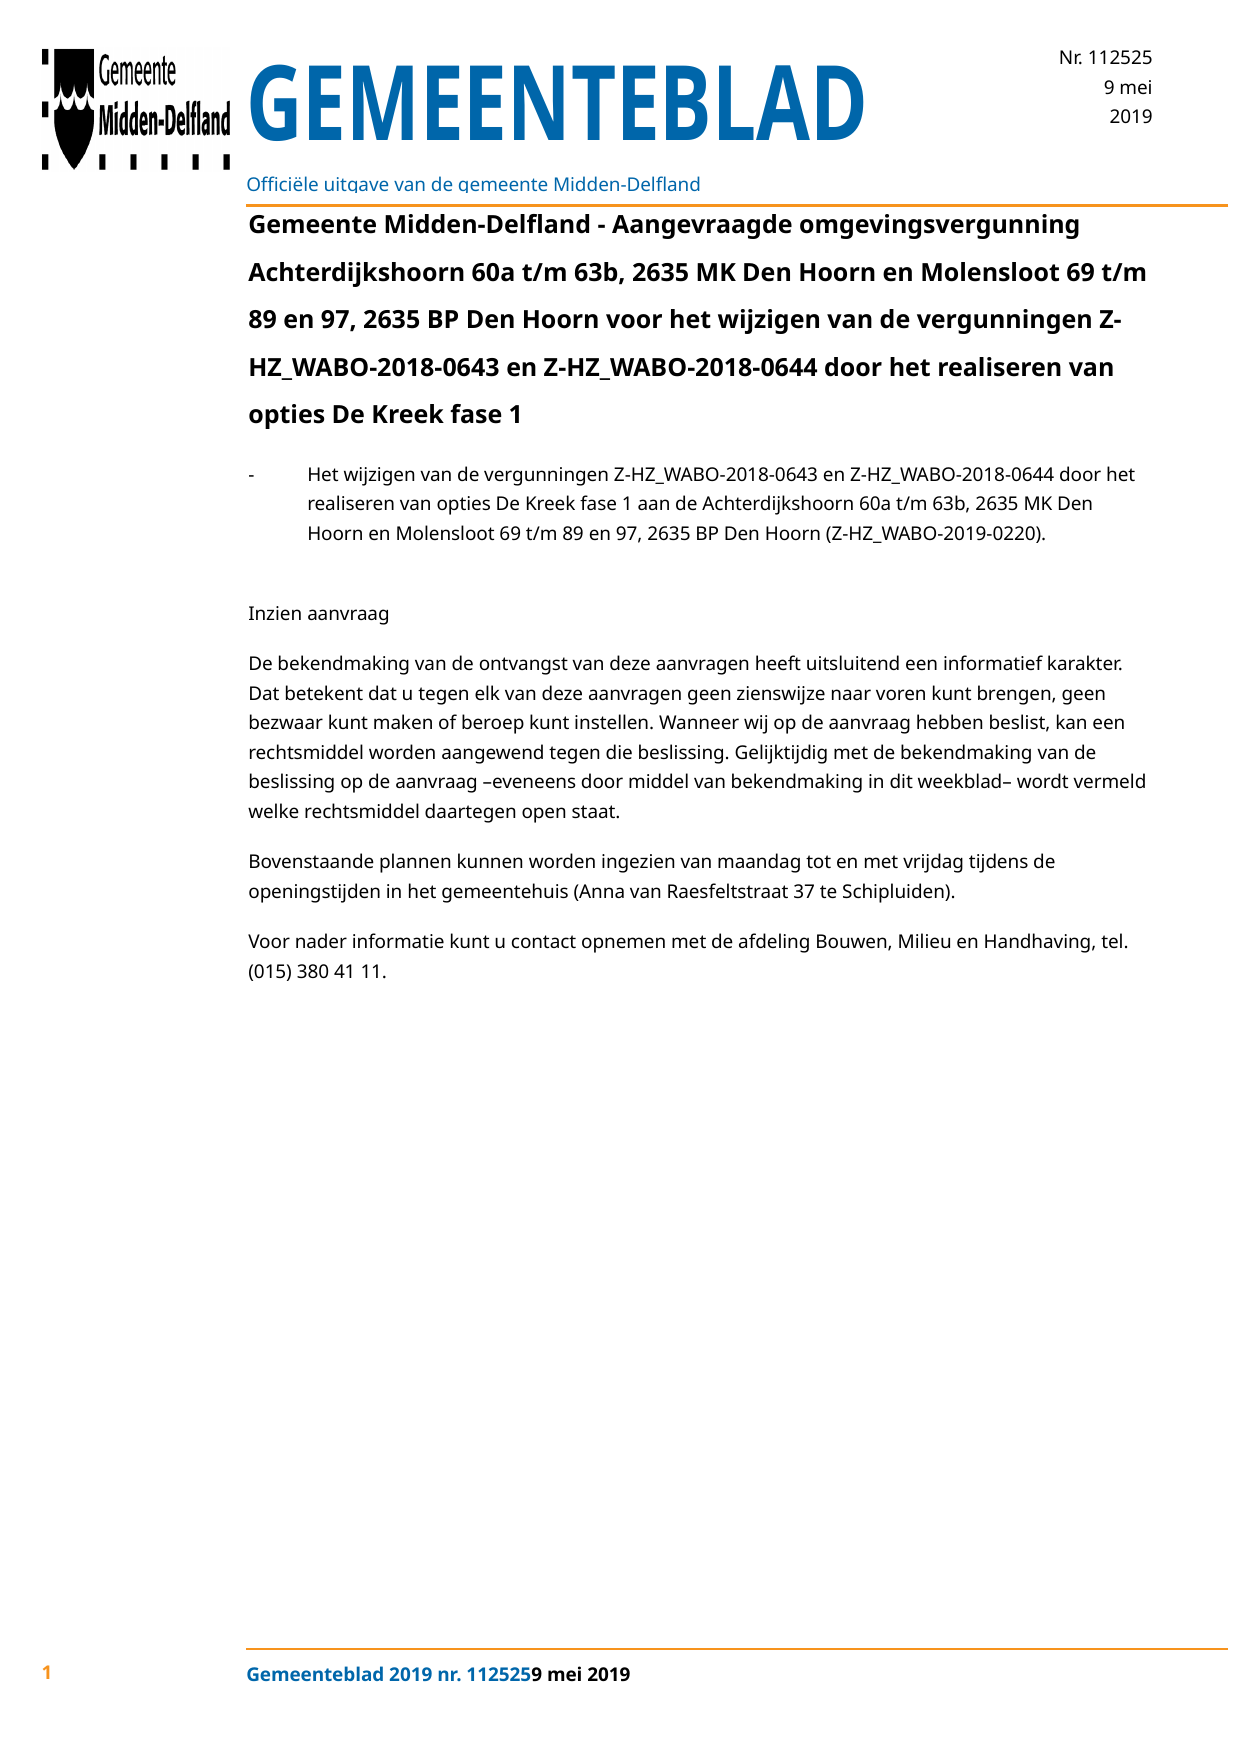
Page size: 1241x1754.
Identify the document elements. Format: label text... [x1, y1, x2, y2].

list Het wijzigen van de vergunningen Z-HZ_WABO-2018-0643 en Z-HZ_WABO-2018-0644 door het realiseren van opties De Kreek fase 1 aan de Achterdijkshoorn 60a t/m 63b, 2635 MK Den Hoorn en Molensloot 69 t/m 89 en 97, 2635 BP Den Hoorn (Z-HZ_WABO-2019-0220). [248, 461, 1152, 546]
picture [41, 47, 231, 172]
text Inzien aanvraag [248, 600, 1152, 626]
text Voor nader informatie kunt u contact opnemen met de afdeling Bouwen, Milieu en Handhaving, tel. (015) 380 41 11. [248, 929, 1152, 984]
text De bekendmaking van de ontvangst van deze aanvragen heeft uitsluitend een informatief karakter. Dat betekent dat u tegen elk van deze aanvragen geen zienswijze naar voren kunt brengen, geen bezwaar kunt maken of beroep kunt instellen. Wanneer wij op de aanvraag hebben beslist, kan een rechtsmiddel worden aangewend tegen die beslissing. Gelijktijdig met de bekendmaking van de beslissing op de aanvraag –eveneens door middel van bekendmaking in dit weekblad– wordt vermeld welke rechtsmiddel daartegen open staat. [248, 650, 1152, 824]
text Bovenstaande plannen kunnen worden ingezien van maandag tot en met vrijdag tijdens de openingstijden in het gemeentehuis (Anna van Raesfeltstraat 37 te Schipluiden). [248, 849, 1152, 904]
text Gemeente Midden-Delfland - Aangevraagde omgevingsvergunning Achterdijkshoorn 60a t/m 63b, 2635 MK Den Hoorn en Molensloot 69 t/m 89 en 97, 2635 BP Den Hoorn voor het wijzigen van de vergunningen Z-HZ_WABO-2018-0643 en Z-HZ_WABO-2018-0644 door het realiseren van opties De Kreek fase 1 [248, 207, 1152, 431]
